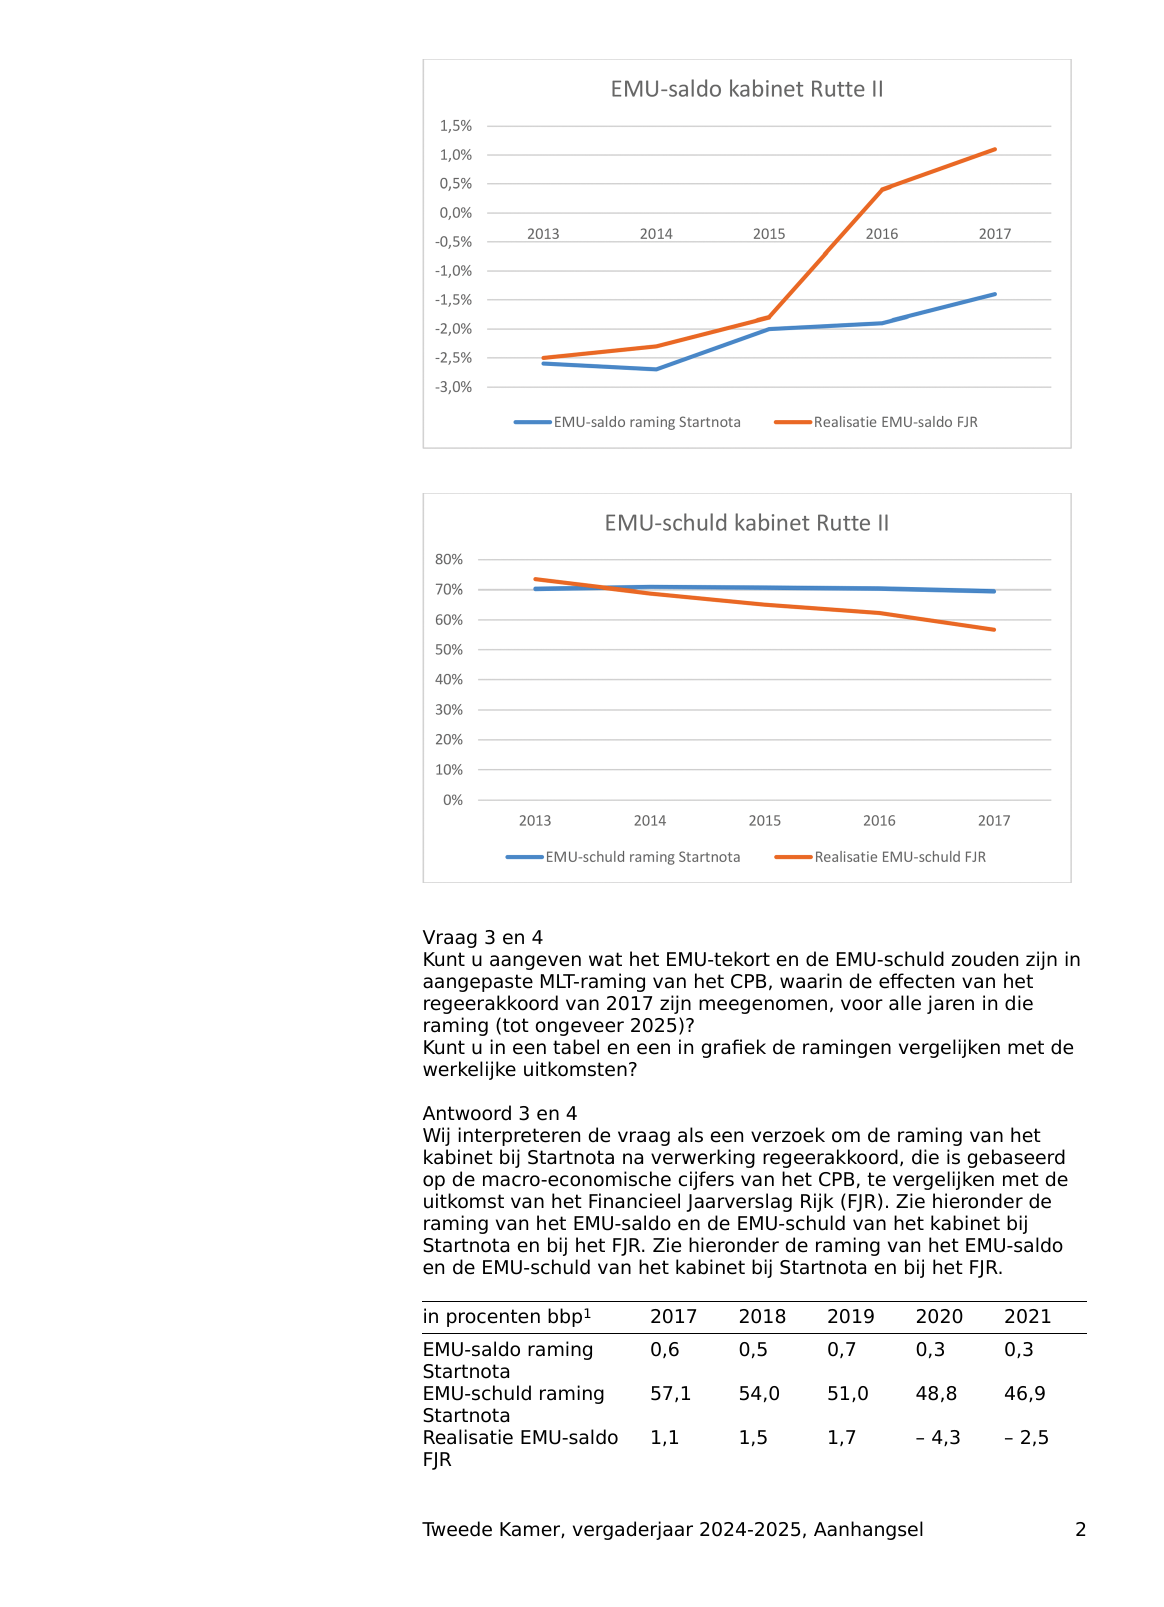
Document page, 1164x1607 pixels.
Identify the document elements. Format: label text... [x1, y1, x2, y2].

table_cell EMU-schuld raming Startnota [422, 1383, 644, 1427]
table_cell EMU-saldo raming Startnota [422, 1334, 644, 1383]
table_cell Realisatie EMU-saldo FJR [422, 1427, 644, 1471]
table_cell – 4,3 [910, 1427, 998, 1471]
table_cell 0,7 [821, 1334, 909, 1383]
table_cell 48,8 [910, 1383, 998, 1427]
table_header 2020 [910, 1302, 998, 1333]
table_header 2017 [644, 1302, 732, 1333]
table_cell 46,9 [998, 1383, 1087, 1427]
text Wij interpreteren de vraag als een verzoek om de raming van het kabinet bij Startnota na verwerking regeerakkoord, die is gebaseerd op de macro-economische cijfers van het CPB, te vergelijken met de uitkomst van het Financieel Jaarverslag Rijk (FJR). Zie hieronder de raming van het EMU-saldo en de EMU-schuld van het kabinet bij Startnota en bij het FJR. Zie hieronder de raming van het EMU-saldo en de EMU-schuld van het kabinet bij Startnota en bij het FJR. [422, 1125, 1087, 1279]
table_cell – 2,5 [998, 1427, 1087, 1471]
table_cell 1,1 [644, 1427, 732, 1471]
picture [422, 59, 1072, 449]
table_header 2019 [821, 1302, 909, 1333]
table_cell 1,7 [821, 1427, 909, 1471]
table_cell 0,3 [998, 1334, 1087, 1383]
text Kunt u aangeven wat het EMU-tekort en de EMU-schuld zouden zijn in aangepaste MLT-raming van het CPB, waarin de effecten van het regeerakkoord van 2017 zijn meegenomen, voor alle jaren in die raming (tot ongeveer 2025)? [422, 949, 1087, 1037]
table_header 2018 [732, 1302, 821, 1333]
table_cell 0,3 [910, 1334, 998, 1383]
text Vraag 3 en 4 [422, 927, 1087, 949]
table_header 2021 [998, 1302, 1087, 1333]
table_cell 54,0 [732, 1383, 821, 1427]
table_cell 51,0 [821, 1383, 909, 1427]
table_cell 57,1 [644, 1383, 732, 1427]
table_cell 0,5 [732, 1334, 821, 1383]
text Kunt u in een tabel en een in grafiek de ramingen vergelijken met de werkelijke uitkomsten? [422, 1037, 1087, 1081]
text Antwoord 3 en 4 [422, 1103, 1087, 1125]
table_cell 1,5 [732, 1427, 821, 1471]
table_header in procenten bbp1 [422, 1302, 644, 1333]
table_cell 0,6 [644, 1334, 732, 1383]
picture [422, 493, 1072, 883]
